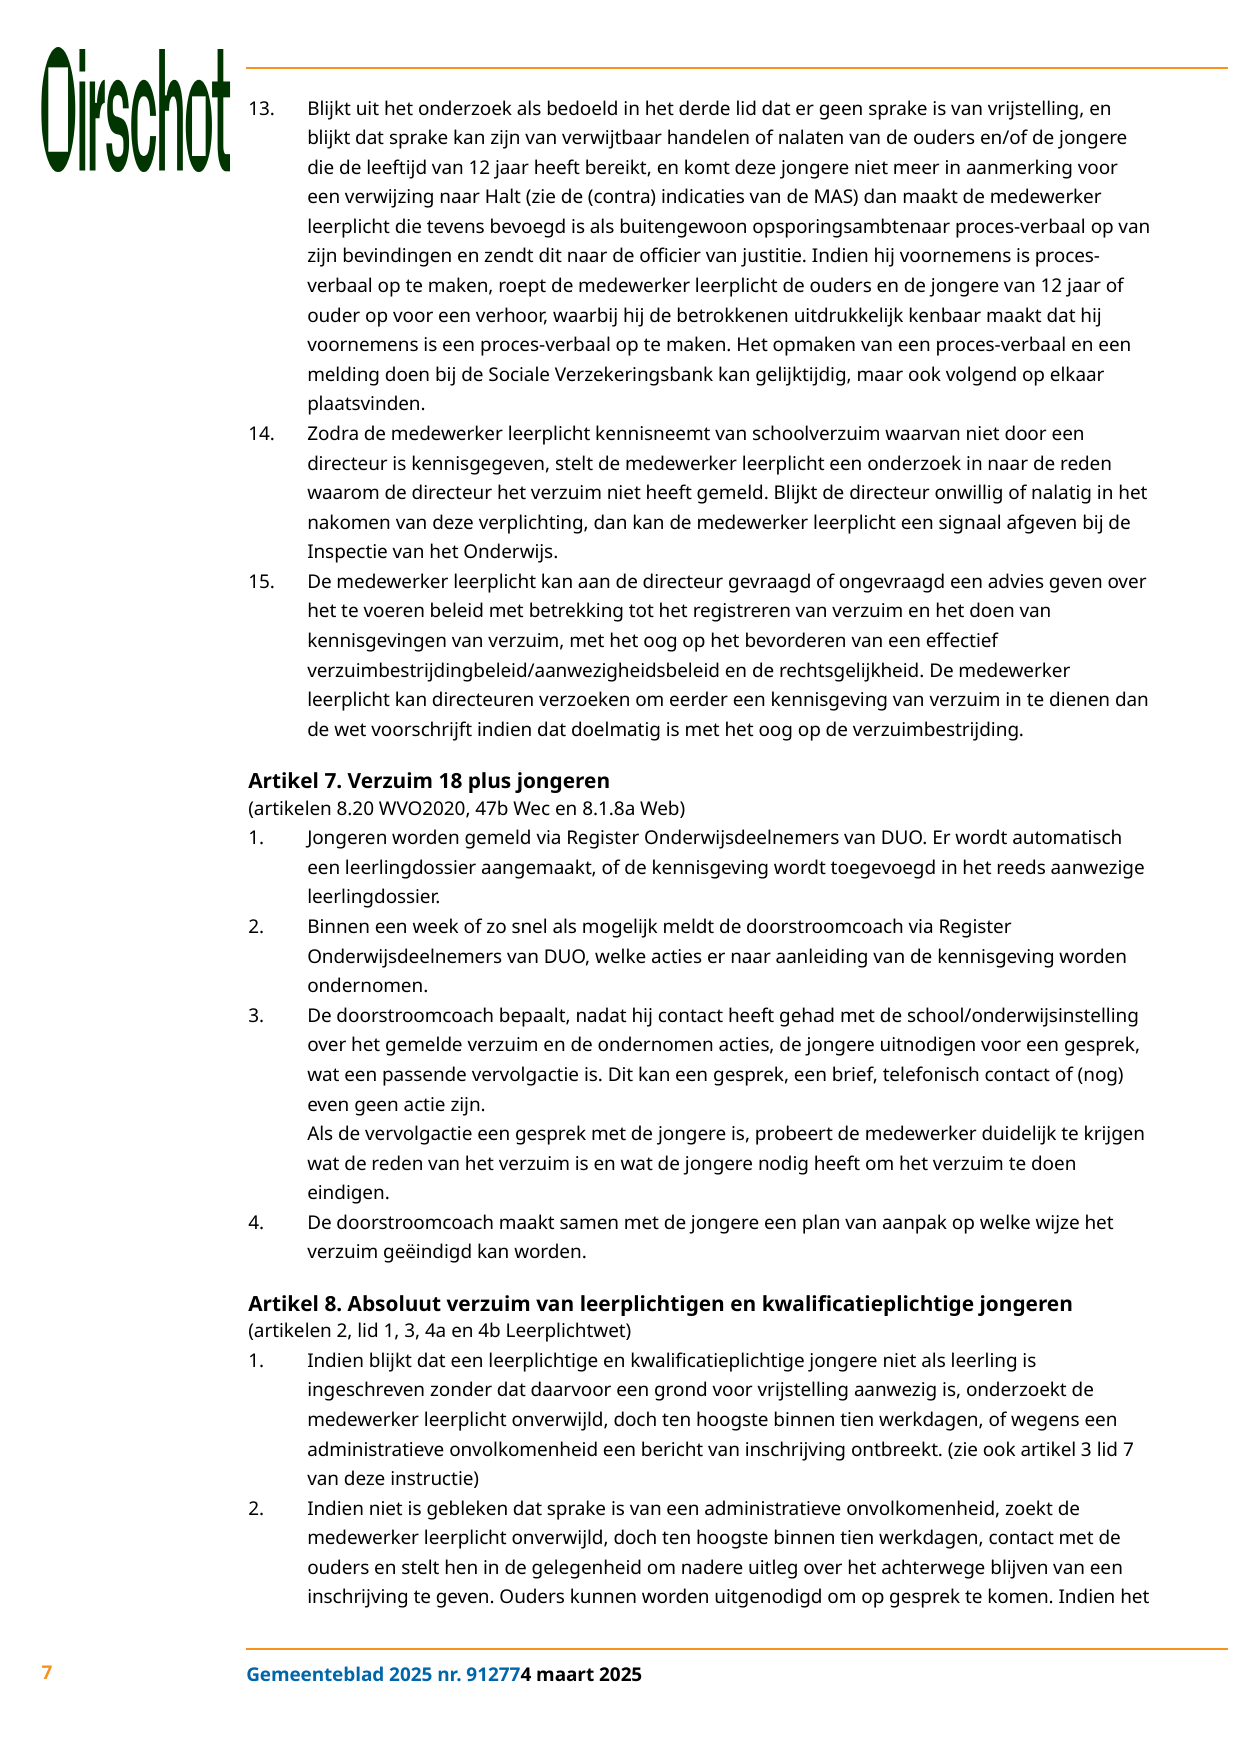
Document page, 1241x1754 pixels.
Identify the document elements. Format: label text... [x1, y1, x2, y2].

list Jongeren worden gemeld via Register Onderwijsdeelnemers van DUO. Er wordt automatisch een leerlingdossier aangemaakt, of de kennisgeving wordt toegevoegd in het reeds aanwezige leerlingdossier. [248, 824, 1152, 909]
text Artikel 7. Verzuim 18 plus jongeren [248, 766, 1152, 795]
list Als de vervolgactie een gesprek met de jongere is, probeert de medewerker duidelijk te krijgen wat de reden van het verzuim is en wat de jongere nodig heeft om het verzuim te doen eindigen. [248, 1120, 1152, 1205]
text Artikel 8. Absoluut verzuim van leerplichtigen en kwalificatieplichtige jongeren [248, 1289, 1152, 1317]
list Indien blijkt dat een leerplichtige en kwalificatieplichtige jongere niet als leerling is ingeschreven zonder dat daarvoor een grond voor vrijstelling aanwezig is, onderzoekt de medewerker leerplicht onverwijld, doch ten hoogste binnen tien werkdagen, of wegens een administratieve onvolkomenheid een bericht van inschrijving ontbreekt. (zie ook artikel 3 lid 7 van deze instructie) [248, 1347, 1152, 1491]
list Indien niet is gebleken dat sprake is van een administratieve onvolkomenheid, zoekt de medewerker leerplicht onverwijld, doch ten hoogste binnen tien werkdagen, contact met de ouders en stelt hen in de gelegenheid om nadere uitleg over het achterwege blijven van een inschrijving te geven. Ouders kunnen worden uitgenodigd om op gesprek te komen. Indien het [248, 1495, 1152, 1609]
list Blijkt uit het onderzoek als bedoeld in het derde lid dat er geen sprake is van vrijstelling, en blijkt dat sprake kan zijn van verwijtbaar handelen of nalaten van de ouders en/of de jongere die de leeftijd van 12 jaar heeft bereikt, en komt deze jongere niet meer in aanmerking voor een verwijzing naar Halt (zie de (contra) indicaties van de MAS) dan maakt de medewerker leerplicht die tevens bevoegd is als buitengewoon opsporingsambtenaar proces-verbaal op van zijn bevindingen en zendt dit naar de officier van justitie. Indien hij voornemens is proces-verbaal op te maken, roept de medewerker leerplicht de ouders en de jongere van 12 jaar of ouder op voor een verhoor, waarbij hij de betrokkenen uitdrukkelijk kenbaar maakt dat hij voornemens is een proces-verbaal op te maken. Het opmaken van een proces-verbaal en een melding doen bij de Sociale Verzekeringsbank kan gelijktijdig, maar ook volgend op elkaar plaatsvinden. [248, 95, 1152, 416]
list De doorstroomcoach bepaalt, nadat hij contact heeft gehad met de school/onderwijsinstelling over het gemelde verzuim en de ondernomen acties, de jongere uitnodigen voor een gesprek, wat een passende vervolgactie is. Dit kan een gesprek, een brief, telefonisch contact of (nog) even geen actie zijn. [248, 1002, 1152, 1116]
list Zodra de medewerker leerplicht kennisneemt van schoolverzuim waarvan niet door een directeur is kennisgegeven, stelt de medewerker leerplicht een onderzoek in naar de reden waarom de directeur het verzuim niet heeft gemeld. Blijkt de directeur onwillig of nalatig in het nakomen van deze verplichting, dan kan de medewerker leerplicht een signaal afgeven bij de Inspectie van het Onderwijs. [248, 420, 1152, 564]
list Binnen een week of zo snel als mogelijk meldt de doorstroomcoach via Register Onderwijsdeelnemers van DUO, welke acties er naar aanleiding van de kennisgeving worden ondernomen. [248, 913, 1152, 998]
picture [41, 47, 231, 172]
list De medewerker leerplicht kan aan de directeur gevraagd of ongevraagd een advies geven over het te voeren beleid met betrekking tot het registreren van verzuim en het doen van kennisgevingen van verzuim, met het oog op het bevorderen van een effectief verzuimbestrijdingbeleid/aanwezigheidsbeleid en de rechtsgelijkheid. De medewerker leerplicht kan directeuren verzoeken om eerder een kennisgeving van verzuim in te dienen dan de wet voorschrijft indien dat doelmatig is met het oog op de verzuimbestrijding. [248, 568, 1152, 742]
text (artikelen 2, lid 1, 3, 4a en 4b Leerplichtwet) [248, 1317, 1152, 1343]
text (artikelen 8.20 WVO2020, 47b Wec en 8.1.8a Web) [248, 795, 1152, 821]
list De doorstroomcoach maakt samen met de jongere een plan van aanpak op welke wijze het verzuim geëindigd kan worden. [248, 1209, 1152, 1264]
